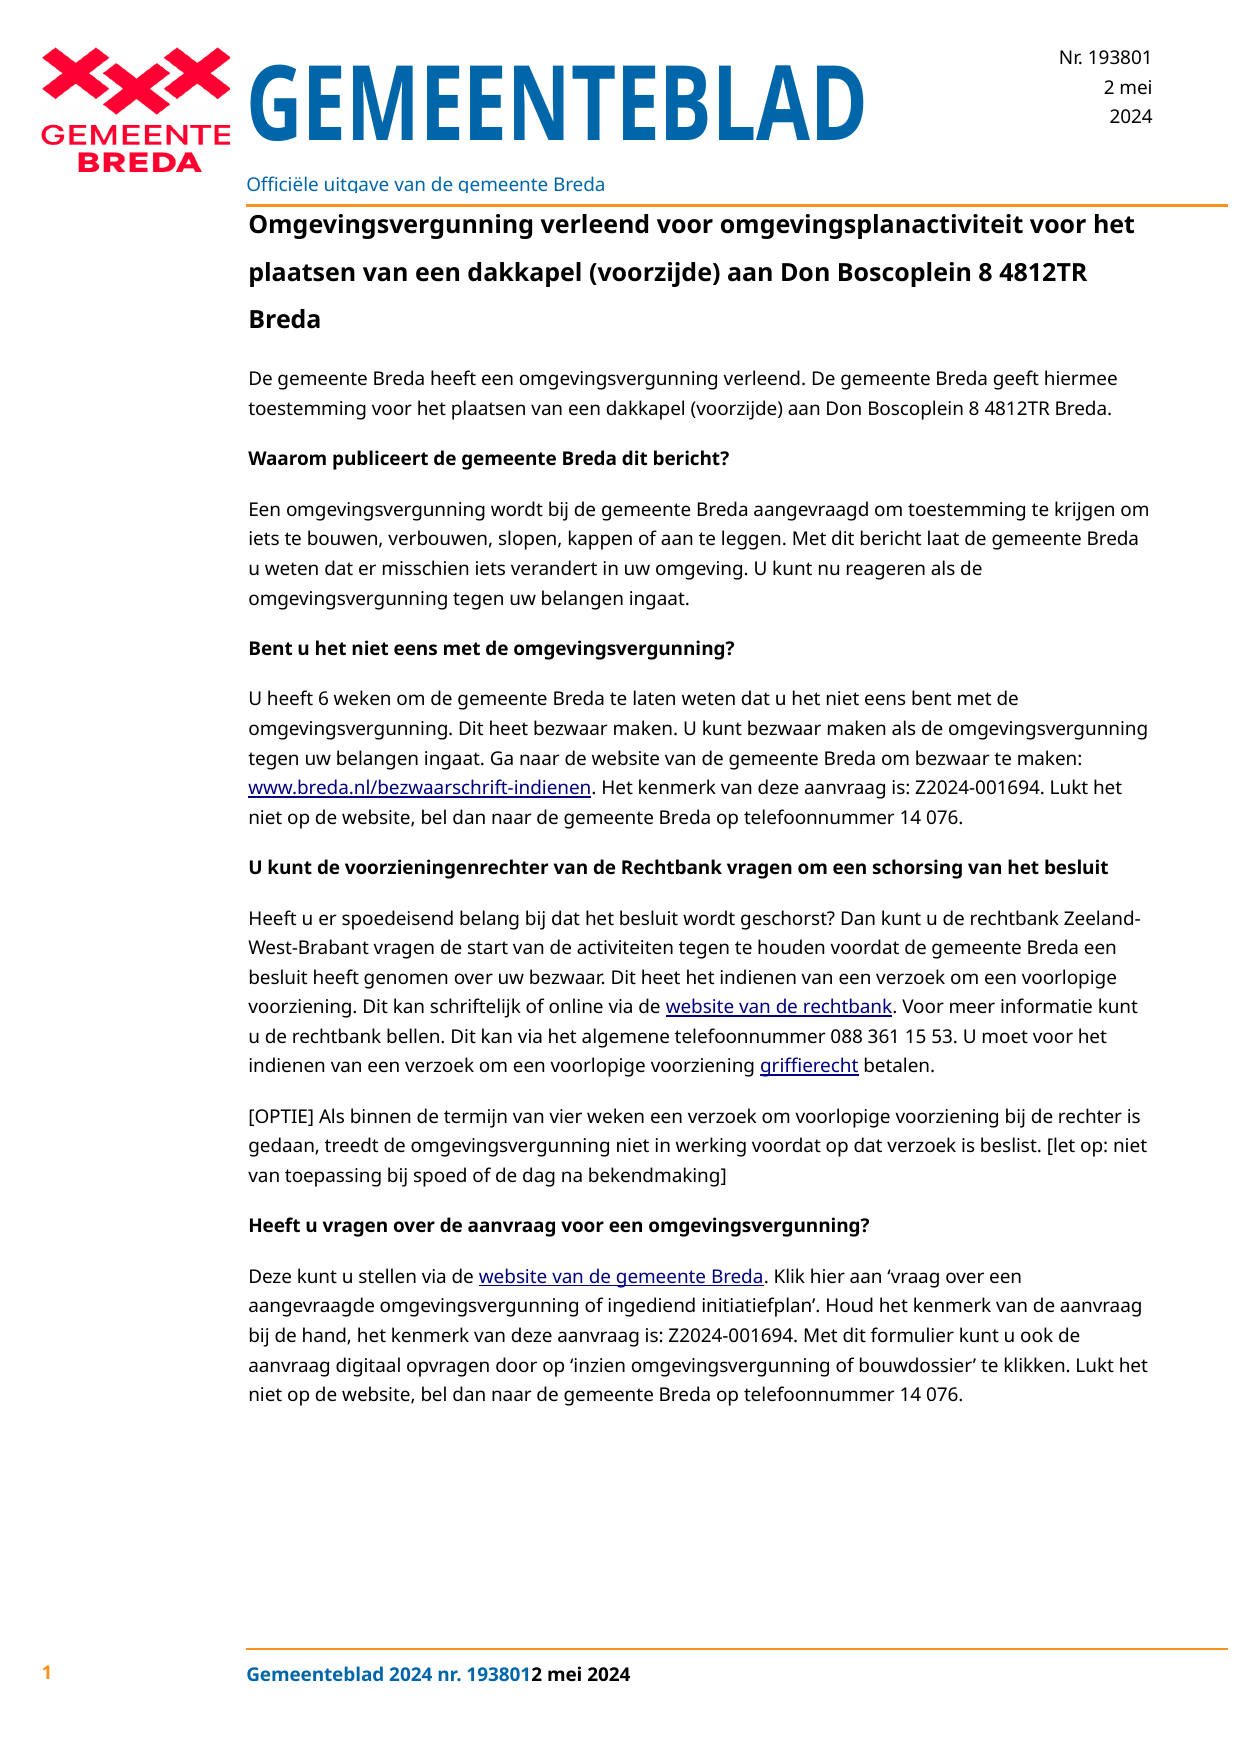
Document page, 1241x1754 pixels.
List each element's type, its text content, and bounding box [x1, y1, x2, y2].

text Deze kunt u stellen via de website van de gemeente Breda. Klik hier aan ‘vraag over een aangevraagde omgevingsvergunning of ingediend initiatiefplan’. Houd het kenmerk van de aanvraag bij de hand, het kenmerk van deze aanvraag is: Z2024-001694. Met dit formulier kunt u ook de aanvraag digitaal opvragen door op ‘inzien omgevingsvergunning of bouwdossier’ te klikken. Lukt het niet op de website, bel dan naar de gemeente Breda op telefoonnummer 14 076. [248, 1263, 1152, 1407]
text U heeft 6 weken om de gemeente Breda te laten weten dat u het niet eens bent met de omgevingsvergunning. Dit heet bezwaar maken. U kunt bezwaar maken als de omgevingsvergunning tegen uw belangen ingaat. Ga naar de website van de gemeente Breda om bezwaar te maken: www.breda.nl/bezwaarschrift-indienen. Het kenmerk van deze aanvraag is: Z2024-001694. Lukt het niet op de website, bel dan naar de gemeente Breda op telefoonnummer 14 076. [248, 686, 1152, 829]
text De gemeente Breda heeft een omgevingsvergunning verleend. De gemeente Breda geeft hiermee toestemming voor het plaatsen van een dakkapel (voorzijde) aan Don Boscoplein 8 4812TR Breda. [248, 366, 1152, 421]
picture [41, 47, 231, 172]
text [OPTIE] Als binnen de termijn van vier weken een verzoek om voorlopige voorziening bij de rechter is gedaan, treedt de omgevingsvergunning niet in werking voordat op dat verzoek is beslist. [let op: niet van toepassing bij spoed of de dag na bekendmaking] [248, 1103, 1152, 1188]
text Omgevingsvergunning verleend voor omgevingsplanactiviteit voor het plaatsen van een dakkapel (voorzijde) aan Don Boscoplein 8 4812TR Breda [248, 207, 1152, 336]
text Bent u het niet eens met de omgevingsvergunning? [248, 635, 1152, 661]
text Heeft u er spoedeisend belang bij dat het besluit wordt geschorst? Dan kunt u de rechtbank Zeeland-West-Brabant vragen de start van de activiteiten tegen te houden voordat de gemeente Breda een besluit heeft genomen over uw bezwaar. Dit heet het indienen van een verzoek om een voorlopige voorziening. Dit kan schriftelijk of online via de website van de rechtbank. Voor meer informatie kunt u de rechtbank bellen. Dit kan via het algemene telefoonnummer 088 361 15 53. U moet voor het indienen van een verzoek om een voorlopige voorziening griffierecht betalen. [248, 905, 1152, 1078]
text Heeft u vragen over de aanvraag voor een omgevingsvergunning? [248, 1213, 1152, 1238]
text Waarom publiceert de gemeente Breda dit bericht? [248, 446, 1152, 471]
text U kunt de voorzieningenrechter van de Rechtbank vragen om een schorsing van het besluit [248, 854, 1152, 880]
text Een omgevingsvergunning wordt bij de gemeente Breda aangevraagd om toestemming te krijgen om iets te bouwen, verbouwen, slopen, kappen of aan te leggen. Met dit bericht laat de gemeente Breda u weten dat er misschien iets verandert in uw omgeving. U kunt nu reageren als de omgevingsvergunning tegen uw belangen ingaat. [248, 496, 1152, 610]
